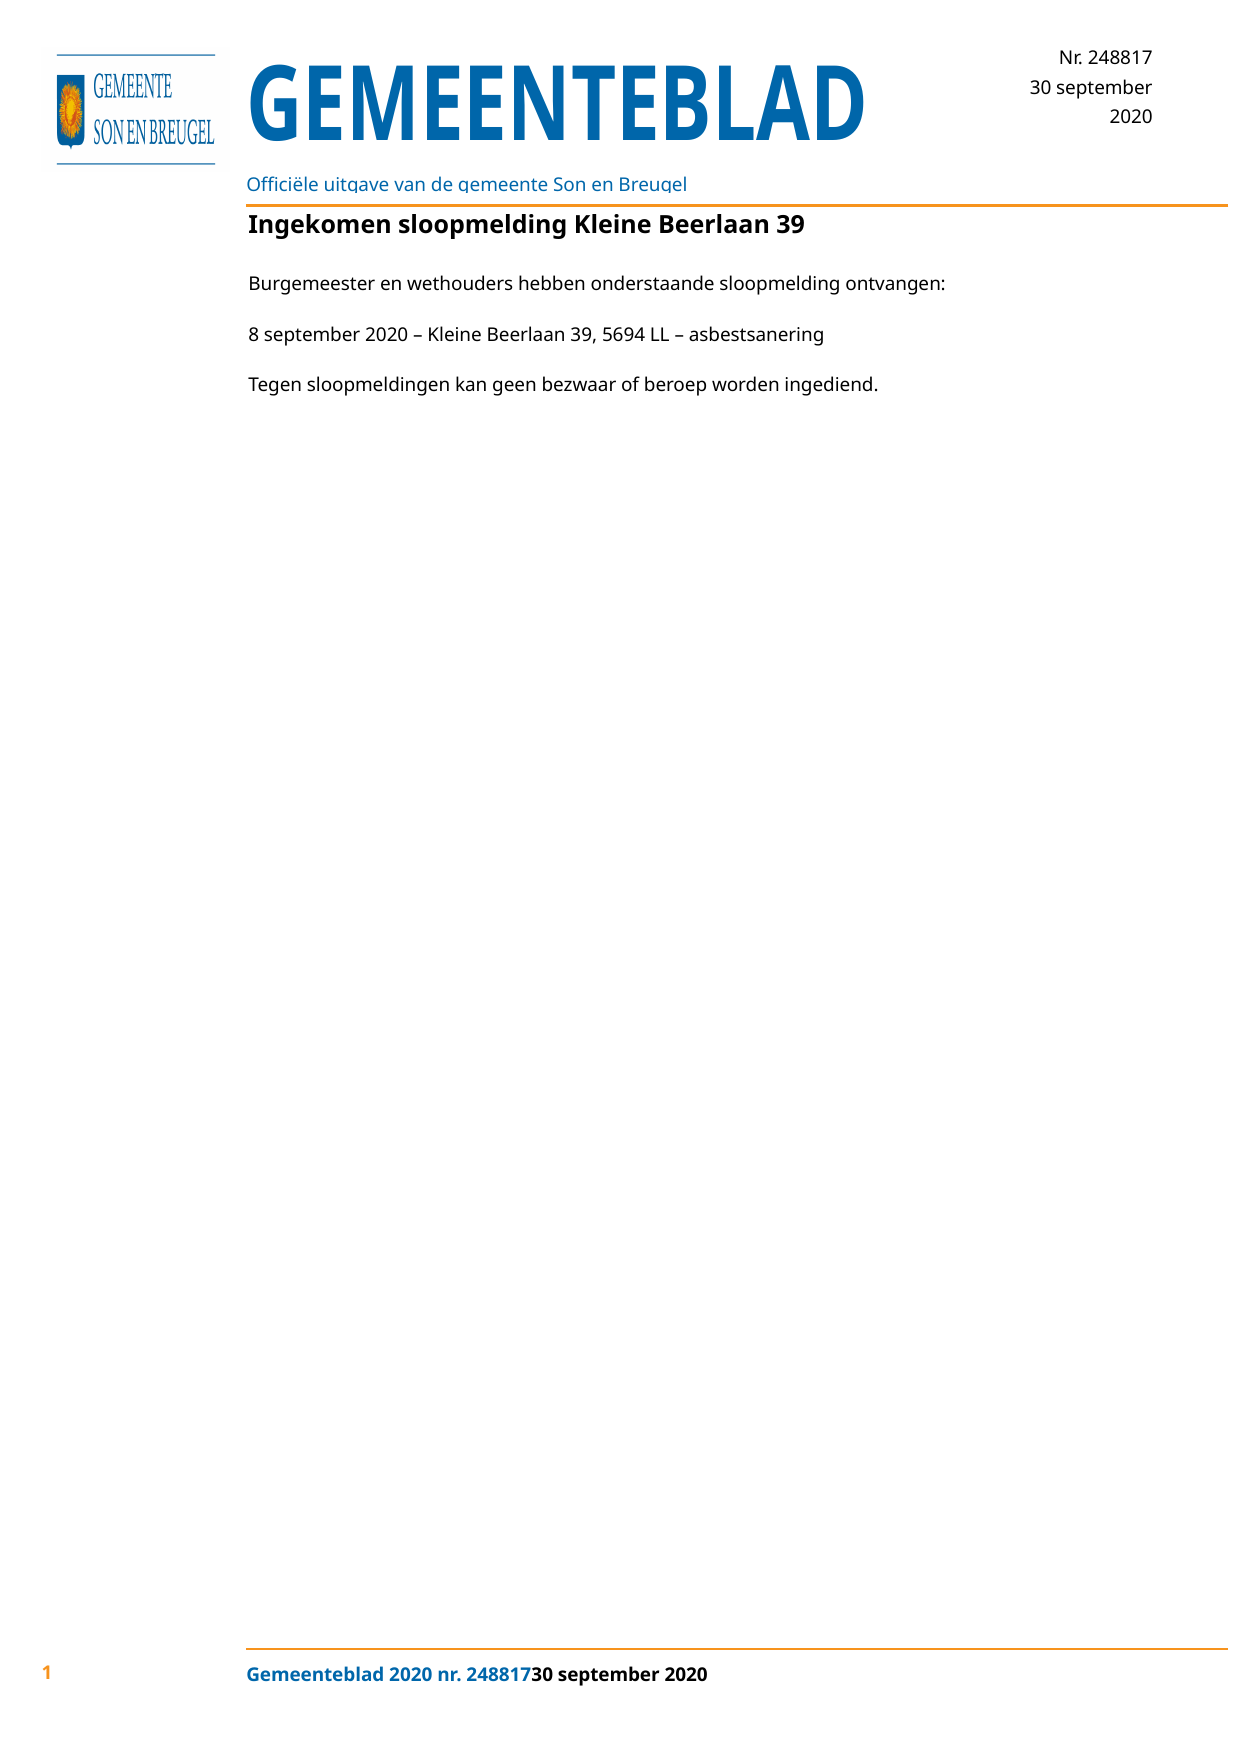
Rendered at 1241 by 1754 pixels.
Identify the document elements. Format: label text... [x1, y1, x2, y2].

text Ingekomen sloopmelding Kleine Beerlaan 39 [248, 207, 1152, 241]
text Tegen sloopmeldingen kan geen bezwaar of beroep worden ingediend. [248, 371, 1152, 397]
picture [41, 47, 231, 172]
text Burgemeester en wethouders hebben onderstaande sloopmelding ontvangen: [248, 270, 1152, 296]
text 8 september 2020 – Kleine Beerlaan 39, 5694 LL – asbestsanering [248, 321, 1152, 346]
